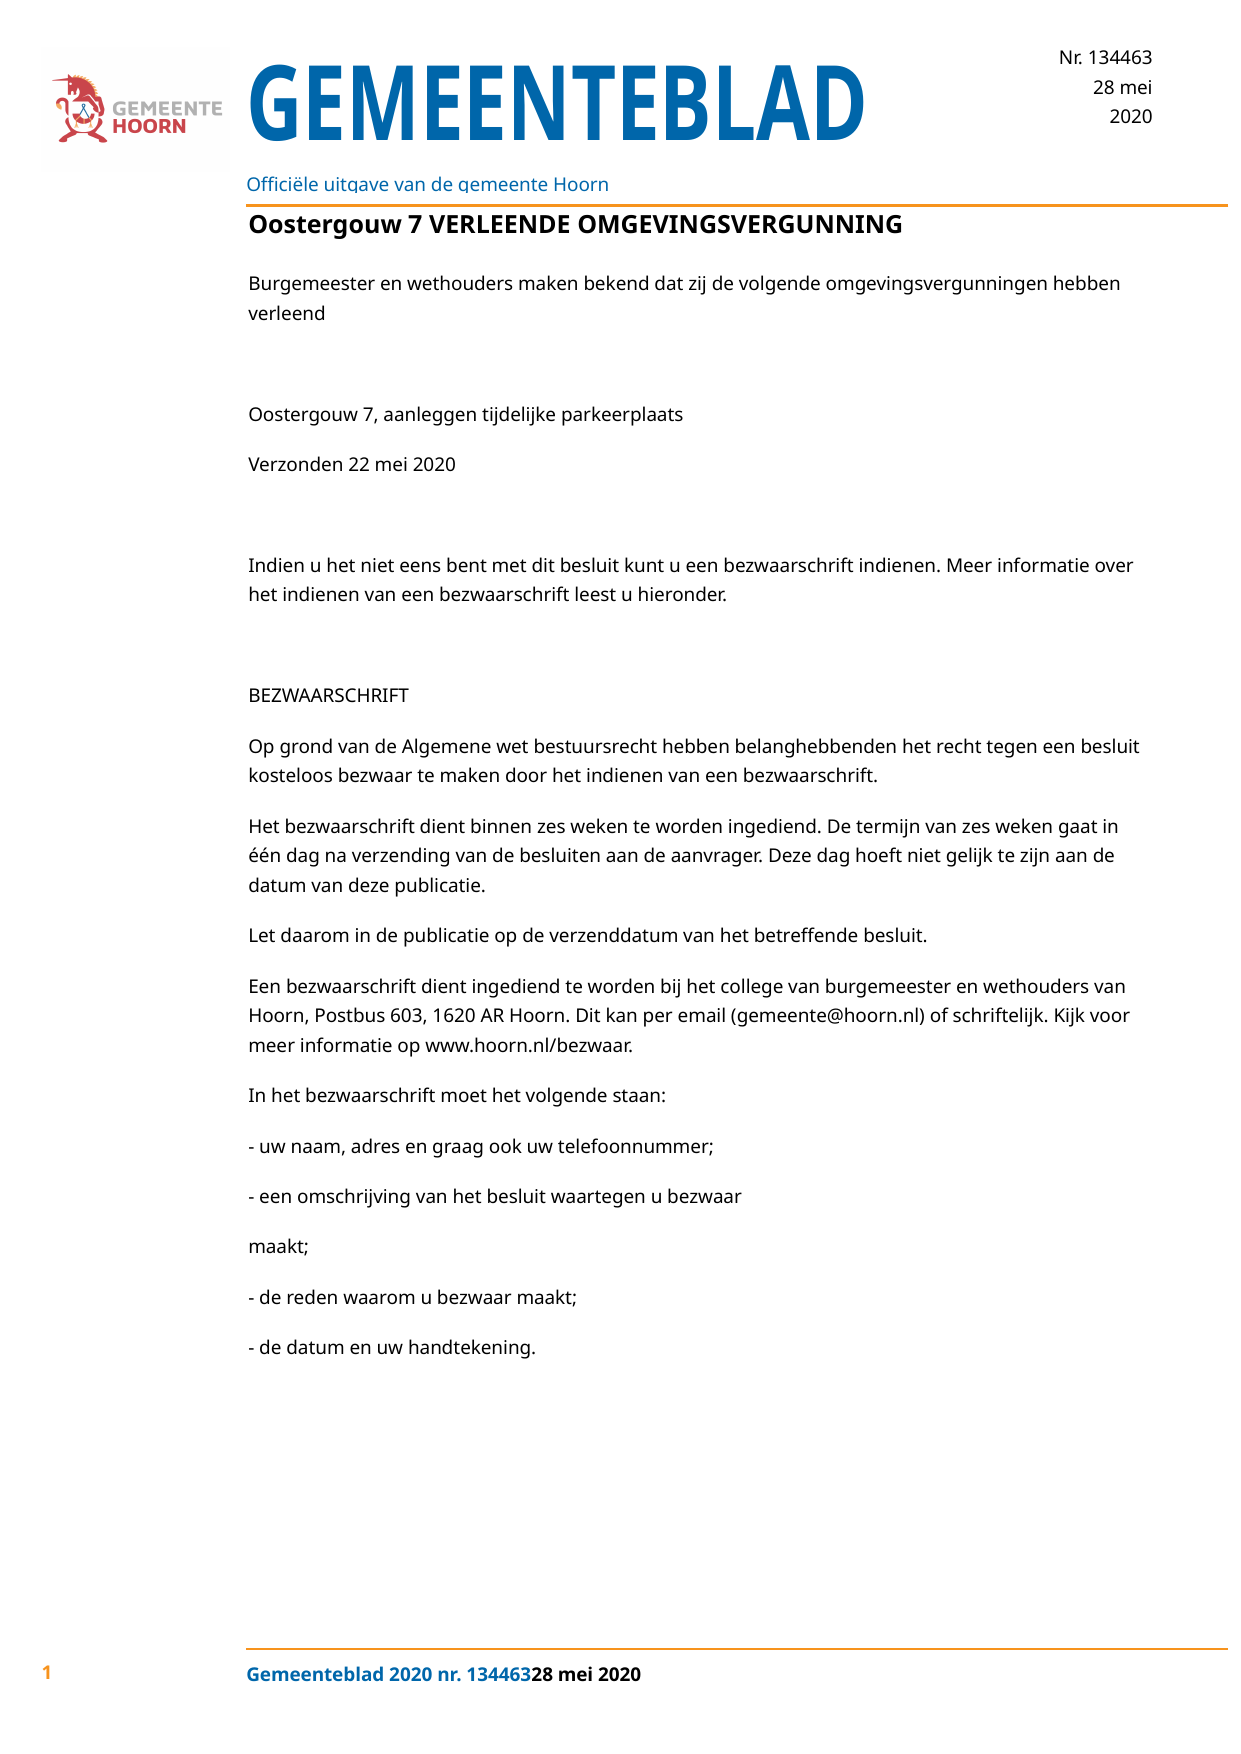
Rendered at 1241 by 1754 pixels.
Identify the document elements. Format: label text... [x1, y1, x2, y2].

text BEZWAARSCHRIFT [248, 682, 1152, 708]
text - een omschrijving van het besluit waartegen u bezwaar [248, 1183, 1152, 1209]
text Oostergouw 7 VERLEENDE OMGEVINGSVERGUNNING [248, 207, 1152, 241]
text - de datum en uw handtekening. [248, 1334, 1152, 1360]
text Let daarom in de publicatie op de verzenddatum van het betreffende besluit. [248, 922, 1152, 948]
picture [41, 47, 231, 172]
text Het bezwaarschrift dient binnen zes weken te worden ingediend. De termijn van zes weken gaat in één dag na verzending van de besluiten aan de aanvrager. Deze dag hoeft niet gelijk te zijn aan de datum van deze publicatie. [248, 813, 1152, 898]
text Op grond van de Algemene wet bestuursrecht hebben belanghebbenden het recht tegen een besluit kosteloos bezwaar te maken door het indienen van een bezwaarschrift. [248, 733, 1152, 788]
text - de reden waarom u bezwaar maakt; [248, 1284, 1152, 1310]
text Burgemeester en wethouders maken bekend dat zij de volgende omgevingsvergunningen hebben verleend [248, 270, 1152, 326]
text Verzonden 22 mei 2020 [248, 451, 1152, 477]
text Indien u het niet eens bent met dit besluit kunt u een bezwaarschrift indienen. Meer informatie over het indienen van een bezwaarschrift leest u hieronder. [248, 552, 1152, 607]
text maakt; [248, 1234, 1152, 1259]
text Een bezwaarschrift dient ingediend te worden bij het college van burgemeester en wethouders van Hoorn, Postbus 603, 1620 AR Hoorn. Dit kan per email (gemeente@hoorn.nl) of schriftelijk. Kijk voor meer informatie op www.hoorn.nl/bezwaar. [248, 973, 1152, 1058]
text - uw naam, adres en graag ook uw telefoonnummer; [248, 1133, 1152, 1158]
text Oostergouw 7, aanleggen tijdelijke parkeerplaats [248, 401, 1152, 426]
text In het bezwaarschrift moet het volgende staan: [248, 1082, 1152, 1108]
